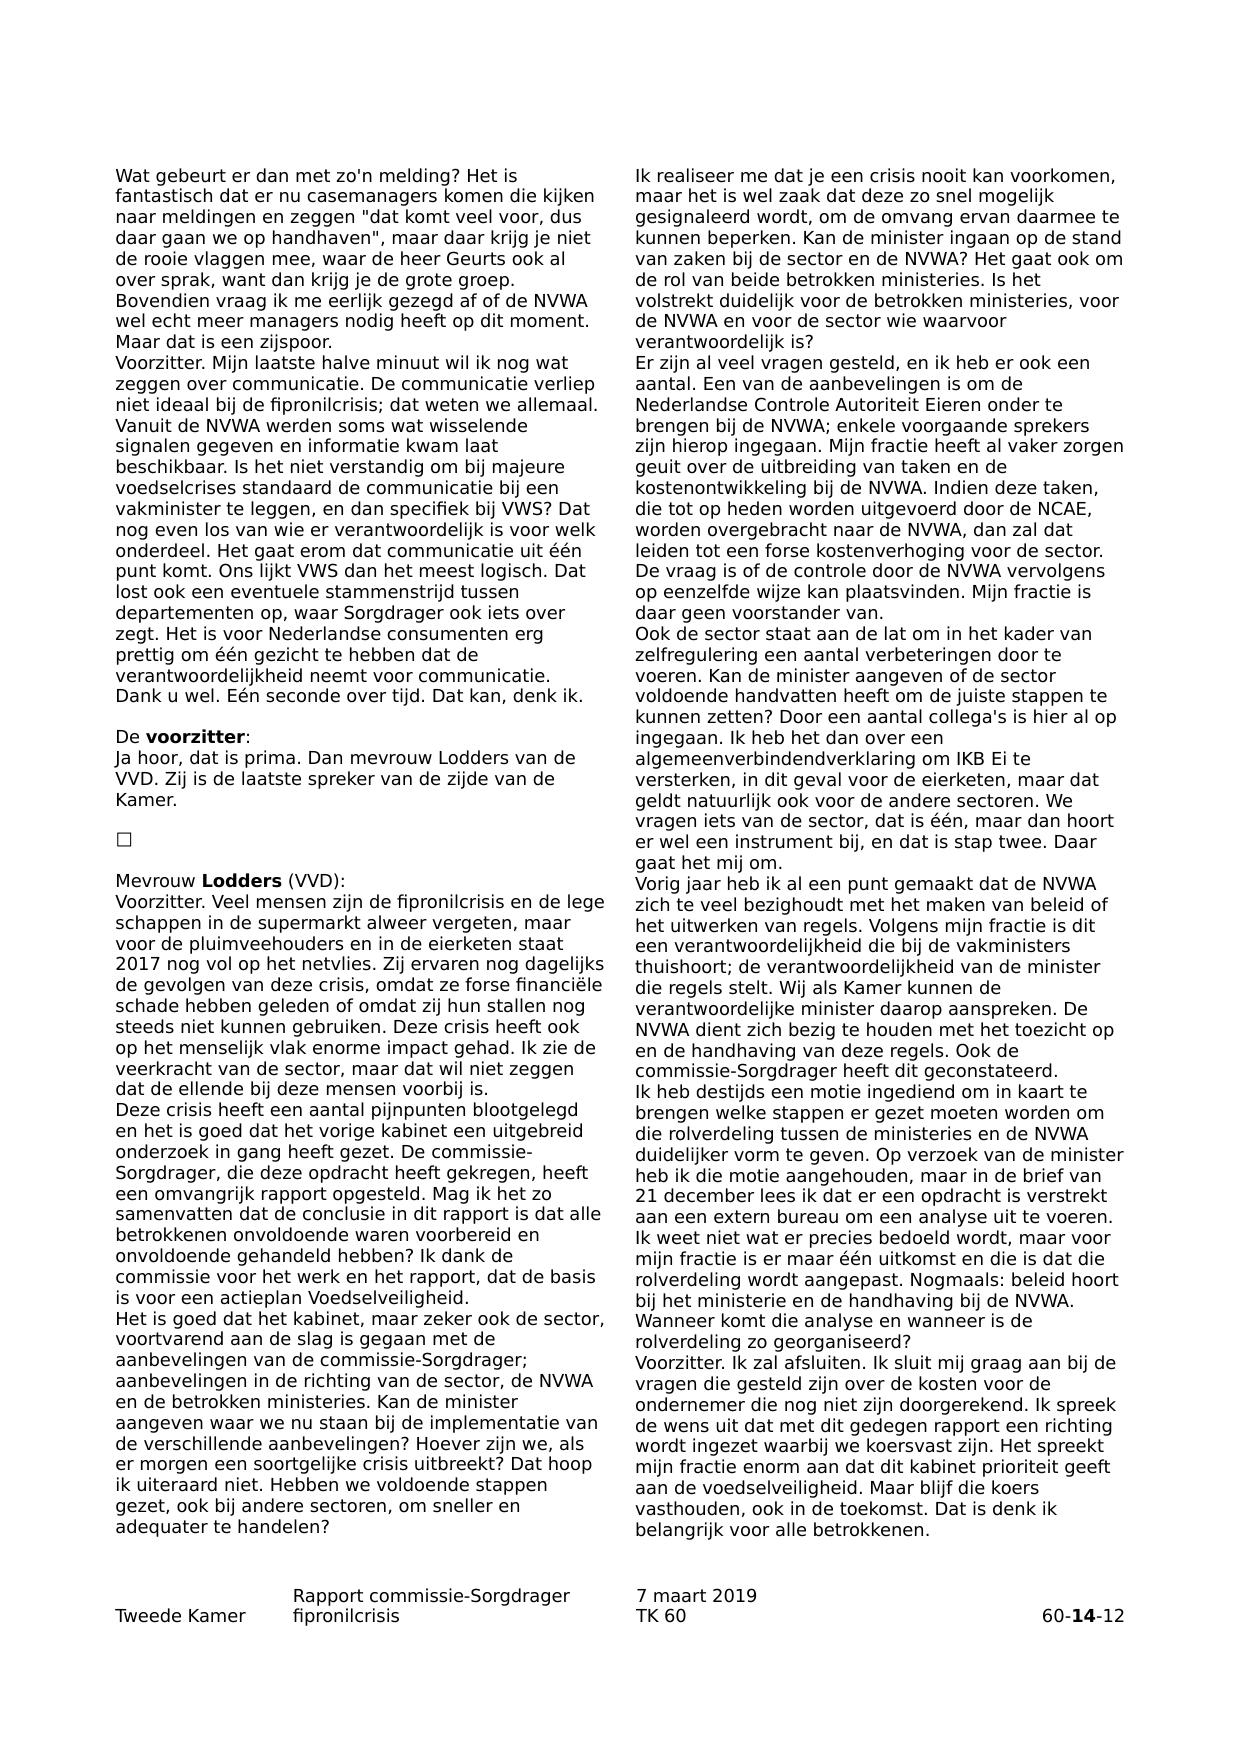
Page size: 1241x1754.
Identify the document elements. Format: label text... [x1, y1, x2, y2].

text Voorzitter. Ik zal afsluiten. Ik sluit mij graag aan bij de vragen die gesteld zijn over de kosten voor de ondernemer die nog niet zijn doorgerekend. Ik spreek de wens uit dat met dit gedegen rapport een richting wordt ingezet waarbij we koersvast zijn. Het spreekt mijn fractie enorm aan dat dit kabinet prioriteit geeft aan de voedselveiligheid. Maar blijf die koers vasthouden, ook in de toekomst. Dat is denk ik belangrijk voor alle betrokkenen. [635, 1353, 1125, 1540]
text ⬜ [115, 830, 605, 851]
text Voorzitter. Veel mensen zijn de fipronilcrisis en de lege schappen in de supermarkt alweer vergeten, maar voor de pluimveehouders en in de eierketen staat 2017 nog vol op het netvlies. Zij ervaren nog dagelijks de gevolgen van deze crisis, omdat ze forse financiële schade hebben geleden of omdat zij hun stallen nog steeds niet kunnen gebruiken. Deze crisis heeft ook op het menselijk vlak enorme impact gehad. Ik zie de veerkracht van de sector, maar dat wil niet zeggen dat de ellende bij deze mensen voorbij is. [115, 892, 605, 1100]
text Mevrouw Lodders (VVD): [115, 871, 605, 892]
text Vorig jaar heb ik al een punt gemaakt dat de NVWA zich te veel bezighoudt met het maken van beleid of het uitwerken van regels. Volgens mijn fractie is dit een verantwoordelijkheid die bij de vakministers thuishoort; de verantwoordelijkheid van de minister die regels stelt. Wij als Kamer kunnen de verantwoordelijke minister daarop aanspreken. De NVWA dient zich bezig te houden met het toezicht op en de handhaving van deze regels. Ook de commissie-Sorgdrager heeft dit geconstateerd. [635, 874, 1125, 1082]
text Er zijn al veel vragen gesteld, en ik heb er ook een aantal. Een van de aanbevelingen is om de Nederlandse Controle Autoriteit Eieren onder te brengen bij de NVWA; enkele voorgaande sprekers zijn hierop ingegaan. Mijn fractie heeft al vaker zorgen geuit over de uitbreiding van taken en de kostenontwikkeling bij de NVWA. Indien deze taken, die tot op heden worden uitgevoerd door de NCAE, worden overgebracht naar de NVWA, dan zal dat leiden tot een forse kostenverhoging voor de sector. De vraag is of de controle door de NVWA vervolgens op eenzelfde wijze kan plaatsvinden. Mijn fractie is daar geen voorstander van. [635, 353, 1125, 624]
text Ik heb destijds een motie ingediend om in kaart te brengen welke stappen er gezet moeten worden om die rolverdeling tussen de ministeries en de NVWA duidelijker vorm te geven. Op verzoek van de minister heb ik die motie aangehouden, maar in de brief van 21 december lees ik dat er een opdracht is verstrekt aan een extern bureau om een analyse uit te voeren. Ik weet niet wat er precies bedoeld wordt, maar voor mijn fractie is er maar één uitkomst en die is dat die rolverdeling wordt aangepast. Nogmaals: beleid hoort bij het ministerie en de handhaving bij de NVWA. Wanneer komt die analyse en wanneer is de rolverdeling zo georganiseerd? [635, 1082, 1125, 1353]
text Ja hoor, dat is prima. Dan mevrouw Lodders van de VVD. Zij is de laatste spreker van de zijde van de Kamer. [115, 748, 605, 810]
text Ook de sector staat aan de lat om in het kader van zelfregulering een aantal verbeteringen door te voeren. Kan de minister aangeven of de sector voldoende handvatten heeft om de juiste stappen te kunnen zetten? Door een aantal collega's is hier al op ingegaan. Ik heb het dan over een algemeenverbindendverklaring om IKB Ei te versterken, in dit geval voor de eierketen, maar dat geldt natuurlijk ook voor de andere sectoren. We vragen iets van de sector, dat is één, maar dan hoort er wel een instrument bij, en dat is stap twee. Daar gaat het mij om. [635, 624, 1125, 874]
text Het is goed dat het kabinet, maar zeker ook de sector, voortvarend aan de slag is gegaan met de aanbevelingen van de commissie-Sorgdrager; aanbevelingen in de richting van de sector, de NVWA en de betrokken ministeries. Kan de minister aangeven waar we nu staan bij de implementatie van de verschillende aanbevelingen? Hoever zijn we, als er morgen een soortgelijke crisis uitbreekt? Dat hoop ik uiteraard niet. Hebben we voldoende stappen gezet, ook bij andere sectoren, om sneller en adequater te handelen? [115, 1308, 605, 1537]
text De voorzitter: [115, 727, 605, 748]
text Wat gebeurt er dan met zo'n melding? Het is fantastisch dat er nu casemanagers komen die kijken naar meldingen en zeggen "dat komt veel voor, dus daar gaan we op handhaven", maar daar krijg je niet de rooie vlaggen mee, waar de heer Geurts ook al over sprak, want dan krijg je de grote groep. Bovendien vraag ik me eerlijk gezegd af of de NVWA wel echt meer managers nodig heeft op dit moment. Maar dat is een zijspoor. [115, 165, 605, 353]
text Dank u wel. Eén seconde over tijd. Dat kan, denk ik. [115, 686, 605, 707]
text Voorzitter. Mijn laatste halve minuut wil ik nog wat zeggen over communicatie. De communicatie verliep niet ideaal bij de fipronilcrisis; dat weten we allemaal. Vanuit de NVWA werden soms wat wisselende signalen gegeven en informatie kwam laat beschikbaar. Is het niet verstandig om bij majeure voedselcrises standaard de communicatie bij een vakminister te leggen, en dan specifiek bij VWS? Dat nog even los van wie er verantwoordelijk is voor welk onderdeel. Het gaat erom dat communicatie uit één punt komt. Ons lijkt VWS dan het meest logisch. Dat lost ook een eventuele stammenstrijd tussen departementen op, waar Sorgdrager ook iets over zegt. Het is voor Nederlandse consumenten erg prettig om één gezicht te hebben dat de verantwoordelijkheid neemt voor communicatie. [115, 353, 605, 686]
text Deze crisis heeft een aantal pijnpunten blootgelegd en het is goed dat het vorige kabinet een uitgebreid onderzoek in gang heeft gezet. De commissie-Sorgdrager, die deze opdracht heeft gekregen, heeft een omvangrijk rapport opgesteld. Mag ik het zo samenvatten dat de conclusie in dit rapport is dat alle betrokkenen onvoldoende waren voorbereid en onvoldoende gehandeld hebben? Ik dank de commissie voor het werk en het rapport, dat de basis is voor een actieplan Voedselveiligheid. [115, 1100, 605, 1308]
text Ik realiseer me dat je een crisis nooit kan voorkomen, maar het is wel zaak dat deze zo snel mogelijk gesignaleerd wordt, om de omvang ervan daarmee te kunnen beperken. Kan de minister ingaan op de stand van zaken bij de sector en de NVWA? Het gaat ook om de rol van beide betrokken ministeries. Is het volstrekt duidelijk voor de betrokken ministeries, voor de NVWA en voor de sector wie waarvoor verantwoordelijk is? [635, 165, 1125, 353]
